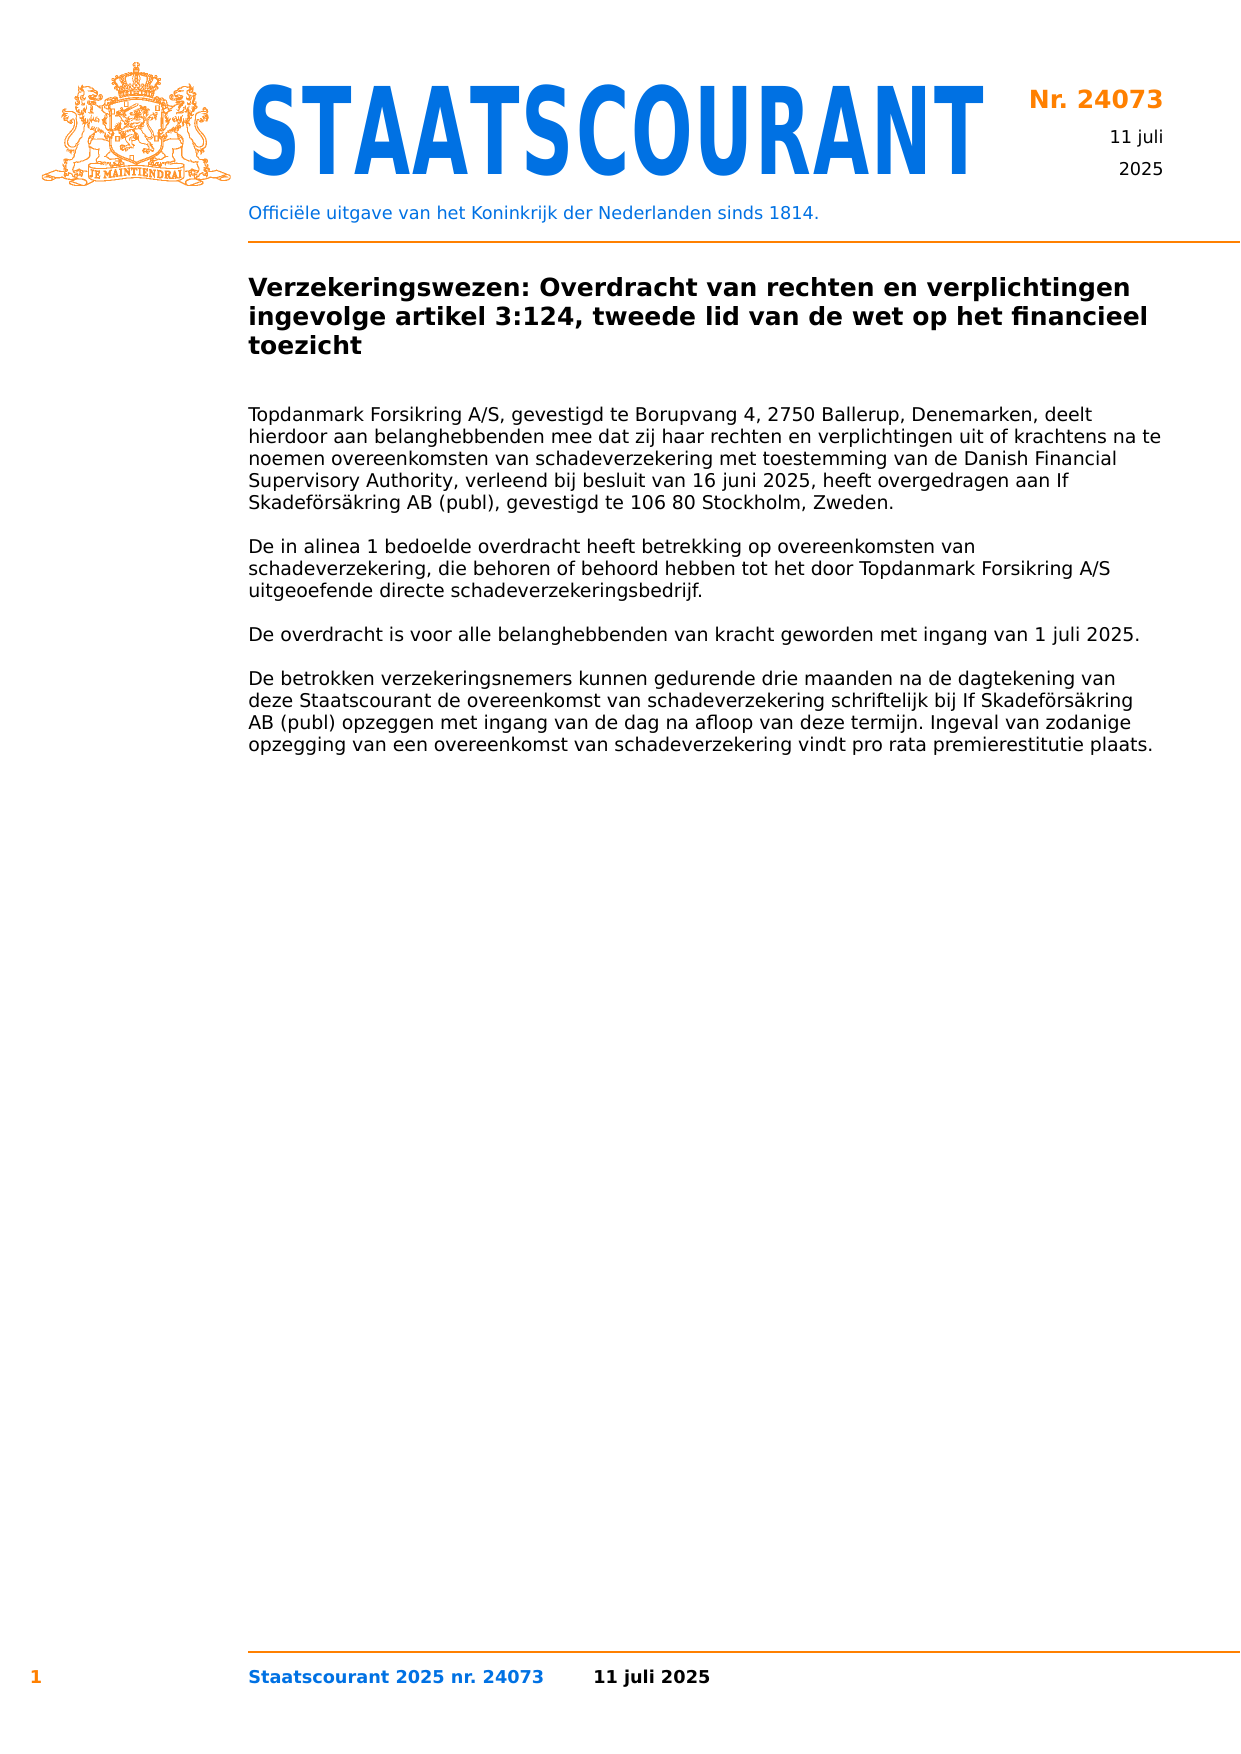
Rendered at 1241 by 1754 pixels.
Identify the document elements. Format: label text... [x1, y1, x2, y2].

picture [41, 62, 231, 186]
text De betrokken verzekeringsnemers kunnen gedurende drie maanden na de dagtekening van deze Staatscourant de overeenkomst van schadeverzekering schriftelijk bij If Skadeförsäkring AB (publ) opzeggen met ingang van de dag na afloop van deze termijn. Ingeval van zodanige opzegging van een overeenkomst van schadeverzekering vindt pro rata premierestitutie plaats. [248, 668, 1163, 756]
subtitle Verzekeringswezen: Overdracht van rechten en verplichtingen ingevolge artikel 3:124, tweede lid van de wet op het financieel toezicht [248, 273, 1163, 361]
table_cell 11 juli [998, 121, 1240, 153]
text De in alinea 1 bedoelde overdracht heeft betrekking op overeenkomsten van schadeverzekering, die behoren of behoord hebben tot het door Topdanmark Forsikring A/S uitgeoefende directe schadeverzekeringsbedrijf. [248, 536, 1163, 602]
text Topdanmark Forsikring A/S, gevestigd te Borupvang 4, 2750 Ballerup, Denemarken, deelt hierdoor aan belanghebbenden mee dat zij haar rechten en verplichtingen uit of krachtens na te noemen overeenkomsten van schadeverzekering met toestemming van de Danish Financial Supervisory Authority, verleend bij besluit van 16 juni 2025, heeft overgedragen aan If Skadeförsäkring AB (publ), gevestigd te 106 80 Stockholm, Zweden. [248, 404, 1163, 514]
table_header Nr. 24073 [998, 62, 1240, 121]
table_header [25, 62, 248, 241]
text De overdracht is voor alle belanghebbenden van kracht geworden met ingang van 1 juli 2025. [248, 624, 1163, 646]
table_cell 2025 [998, 153, 1240, 203]
table_header STAATSCOURANT [248, 62, 998, 203]
table_cell Officiële uitgave van het Koninkrijk der Nederlanden sinds 1814. [248, 203, 1240, 241]
